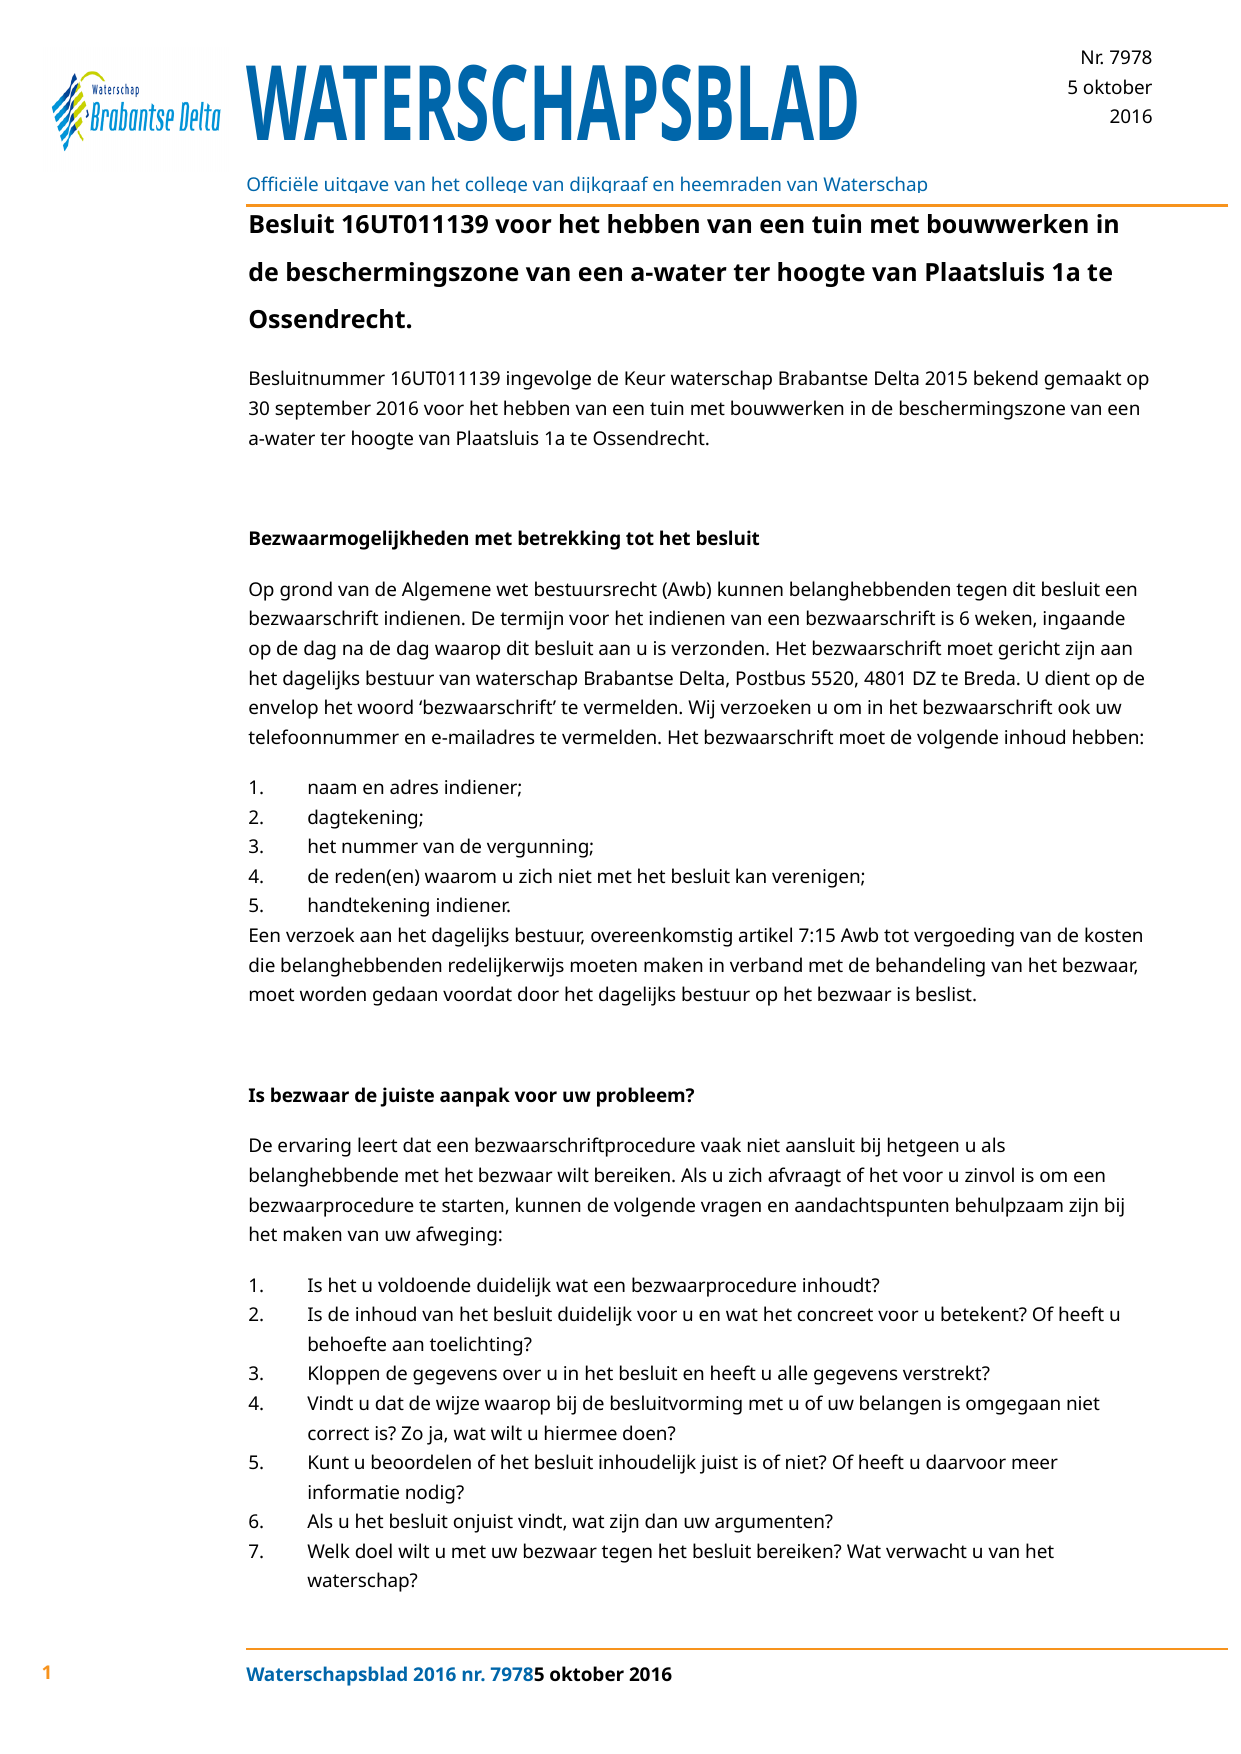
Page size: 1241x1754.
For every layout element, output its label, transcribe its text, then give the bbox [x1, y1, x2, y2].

list handtekening indiener. [248, 893, 1152, 918]
list Is het u voldoende duidelijk wat een bezwaarprocedure inhoudt? [248, 1272, 1152, 1297]
list Vindt u dat de wijze waarop bij de besluitvorming met u of uw belangen is omgegaan niet correct is? Zo ja, wat wilt u hiermee doen? [248, 1390, 1152, 1445]
text Bezwaarmogelijkheden met betrekking tot het besluit [248, 526, 1152, 551]
list Als u het besluit onjuist vindt, wat zijn dan uw argumenten? [248, 1508, 1152, 1534]
text De ervaring leert dat een bezwaarschriftprocedure vaak niet aansluit bij hetgeen u als belanghebbende met het bezwaar wilt bereiken. Als u zich afvraagt of het voor u zinvol is om een bezwaarprocedure te starten, kunnen de volgende vragen en aandachtspunten behulpzaam zijn bij het maken van uw afweging: [248, 1133, 1152, 1247]
list het nummer van de vergunning; [248, 833, 1152, 859]
list Kloppen de gegevens over u in het besluit en heeft u alle gegevens verstrekt? [248, 1361, 1152, 1386]
list de reden(en) waarom u zich niet met het besluit kan verenigen; [248, 863, 1152, 889]
list Welk doel wilt u met uw bezwaar tegen het besluit bereiken? Wat verwacht u van het waterschap? [248, 1538, 1152, 1593]
text Op grond van de Algemene wet bestuursrecht (Awb) kunnen belanghebbenden tegen dit besluit een bezwaarschrift indienen. De termijn voor het indienen van een bezwaarschrift is 6 weken, ingaande op de dag na de dag waarop dit besluit aan u is verzonden. Het bezwaarschrift moet gericht zijn aan het dagelijks bestuur van waterschap Brabantse Delta, Postbus 5520, 4801 DZ te Breda. U dient op de envelop het woord ‘bezwaarschrift’ te vermelden. Wij verzoeken u om in het bezwaarschrift ook uw telefoonnummer en e‑mailadres te vermelden. Het bezwaarschrift moet de volgende inhoud hebben: [248, 576, 1152, 749]
list dagtekening; [248, 804, 1152, 829]
text Een verzoek aan het dagelijks bestuur, overeenkomstig artikel 7:15 Awb tot vergoeding van de kosten die belanghebbenden redelijkerwijs moeten maken in verband met de behandeling van het bezwaar, moet worden gedaan voordat door het dagelijks bestuur op het bezwaar is beslist. [248, 922, 1152, 1007]
list Kunt u beoordelen of het besluit inhoudelijk juist is of niet? Of heeft u daarvoor meer informatie nodig? [248, 1449, 1152, 1504]
text Besluitnummer 16UT011139 ingevolge de Keur waterschap Brabantse Delta 2015 bekend gemaakt op 30 september 2016 voor het hebben van een tuin met bouwwerken in de beschermingszone van een a-water ter hoogte van Plaatsluis 1a te Ossendrecht. [248, 366, 1152, 450]
list naam en adres indiener; [248, 774, 1152, 800]
text Is bezwaar de juiste aanpak voor uw probleem? [248, 1082, 1152, 1108]
picture [41, 47, 231, 172]
list Is de inhoud van het besluit duidelijk voor u en wat het concreet voor u betekent? Of heeft u behoefte aan toelichting? [248, 1301, 1152, 1357]
text Besluit 16UT011139 voor het hebben van een tuin met bouwwerken in de beschermingszone van een a-water ter hoogte van Plaatsluis 1a te Ossendrecht. [248, 207, 1152, 336]
